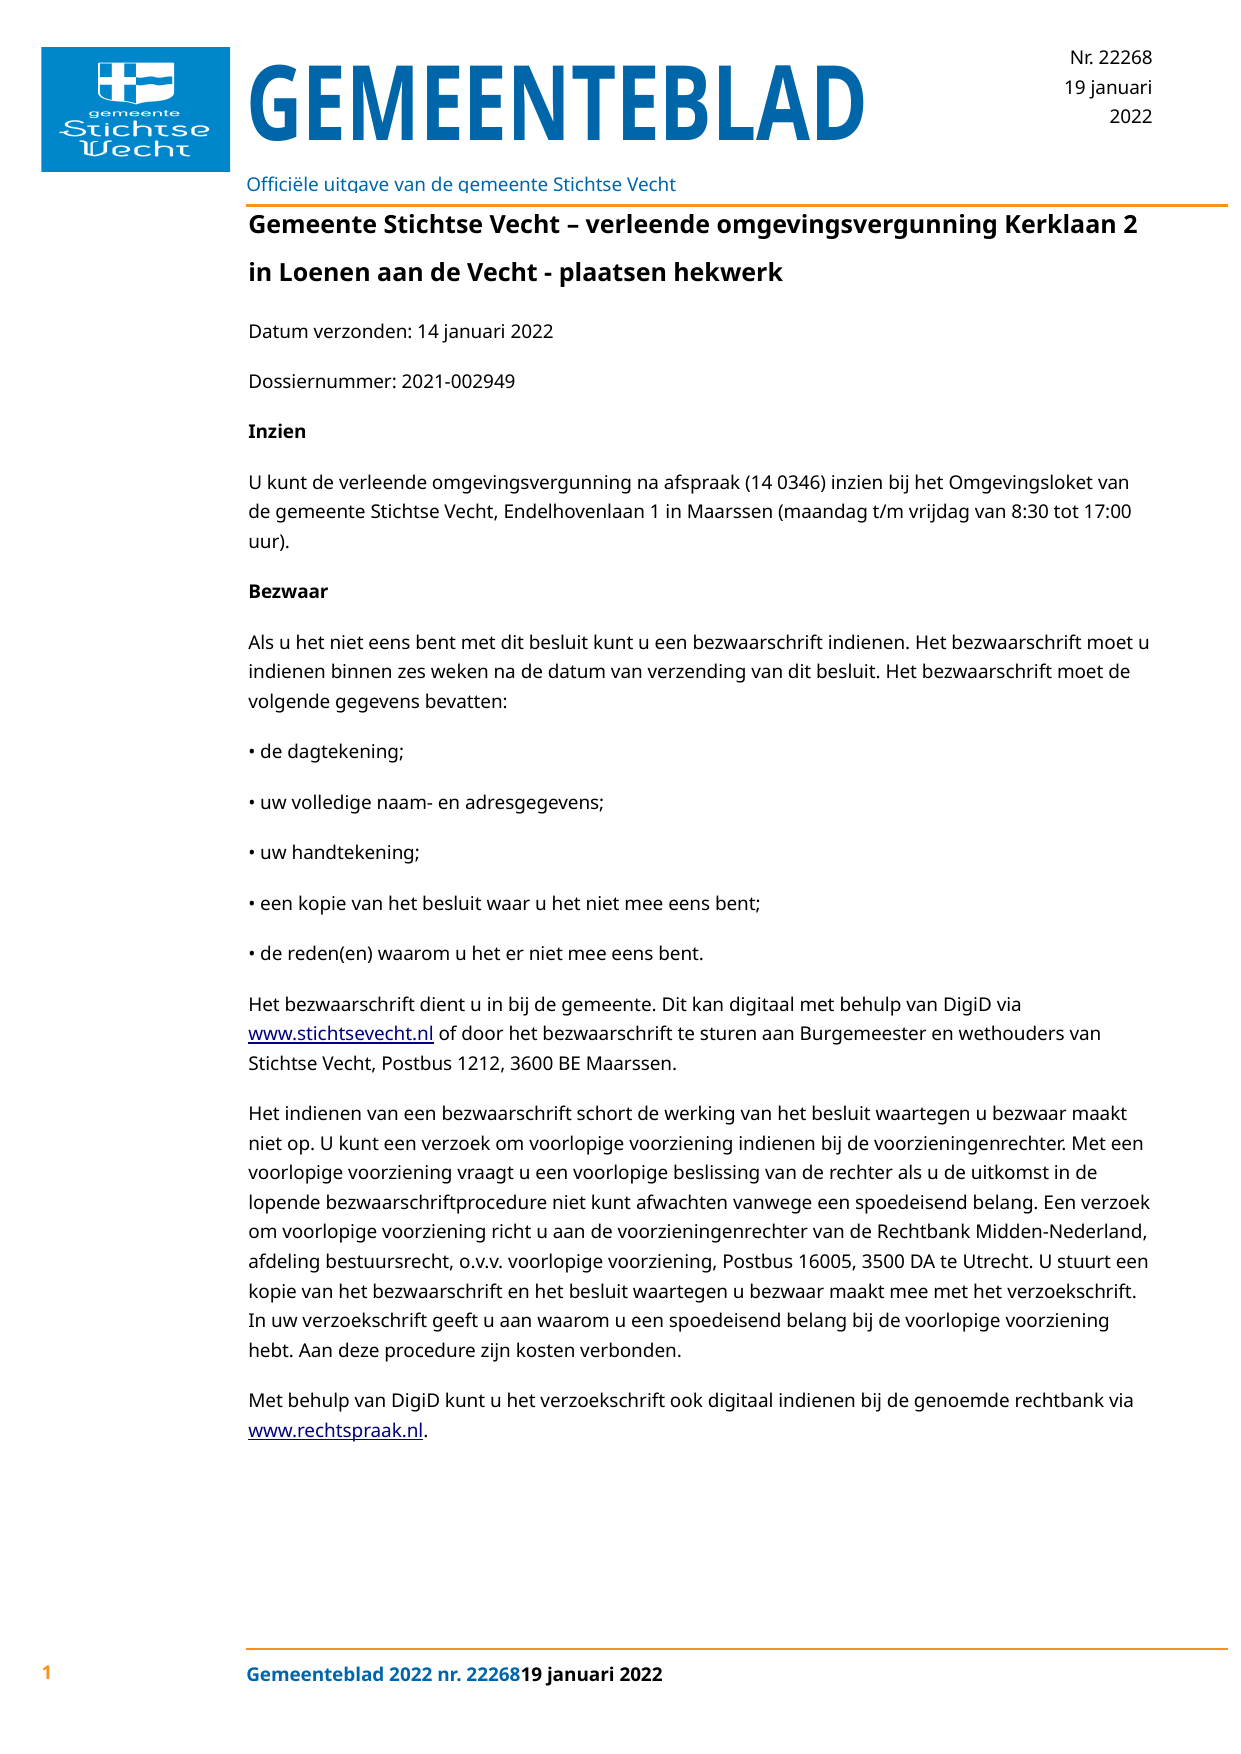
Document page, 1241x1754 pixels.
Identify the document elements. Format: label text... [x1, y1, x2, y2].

picture [137, 63, 174, 103]
text Als u het niet eens bent met dit besluit kunt u een bezwaarschrift indienen. Het bezwaarschrift moet u indienen binnen zes weken na de datum van verzending van dit besluit. Het bezwaarschrift moet de volgende gegevens bevatten: [248, 629, 1152, 714]
text Inzien [248, 419, 1152, 444]
text • uw handtekening; [248, 839, 1152, 865]
text Het indienen van een bezwaarschrift schort de werking van het besluit waartegen u bezwaar maakt niet op. U kunt een verzoek om voorlopige voorziening indienen bij de voorzieningenrechter. Met een voorlopige voorziening vraagt u een voorlopige beslissing van de rechter als u de uitkomst in de lopende bezwaarschriftprocedure niet kunt afwachten vanwege een spoedeisend belang. Een verzoek om voorlopige voorziening richt u aan de voorzieningenrechter van de Rechtbank Midden-Nederland, afdeling bestuursrecht, o.v.v. voorlopige voorziening, Postbus 16005, 3500 DA te Utrecht. U stuurt een kopie van het bezwaarschrift en het besluit waartegen u bezwaar maakt mee met het verzoekschrift. In uw verzoekschrift geeft u aan waarom u een spoedeisend belang bij de voorlopige voorziening hebt. Aan deze procedure zijn kosten verbonden. [248, 1100, 1152, 1363]
text U kunt de verleende omgevingsvergunning na afspraak (14 0346) inzien bij het Omgevingsloket van de gemeente Stichtse Vecht, Endelhovenlaan 1 in Maarssen (maandag t/m vrijdag van 8:30 tot 17:00 uur). [248, 469, 1152, 554]
text • de reden(en) waarom u het er niet mee eens bent. [248, 940, 1152, 966]
text Datum verzonden: 14 januari 2022 [248, 318, 1152, 344]
text • een kopie van het besluit waar u het niet mee eens bent; [248, 890, 1152, 916]
text Dossiernummer: 2021-002949 [248, 368, 1152, 394]
text • de dagtekening; [248, 739, 1152, 764]
text Gemeente Stichtse Vecht – verleende omgevingsvergunning Kerklaan 2 in Loenen aan de Vecht - plaatsen hekwerk [248, 207, 1152, 288]
text • uw volledige naam- en adresgegevens; [248, 789, 1152, 815]
text Met behulp van DigiD kunt u het verzoekschrift ook digitaal indienen bij de genoemde rechtbank via www.rechtspraak.nl. [248, 1387, 1152, 1443]
picture [99, 63, 135, 101]
text Het bezwaarschrift dient u in bij de gemeente. Dit kan digitaal met behulp van DigiD via www.stichtsevecht.nl of door het bezwaarschrift te sturen aan Burgemeester en wethouders van Stichtse Vecht, Postbus 1212, 3600 BE Maarssen. [248, 991, 1152, 1076]
text Bezwaar [248, 579, 1152, 604]
